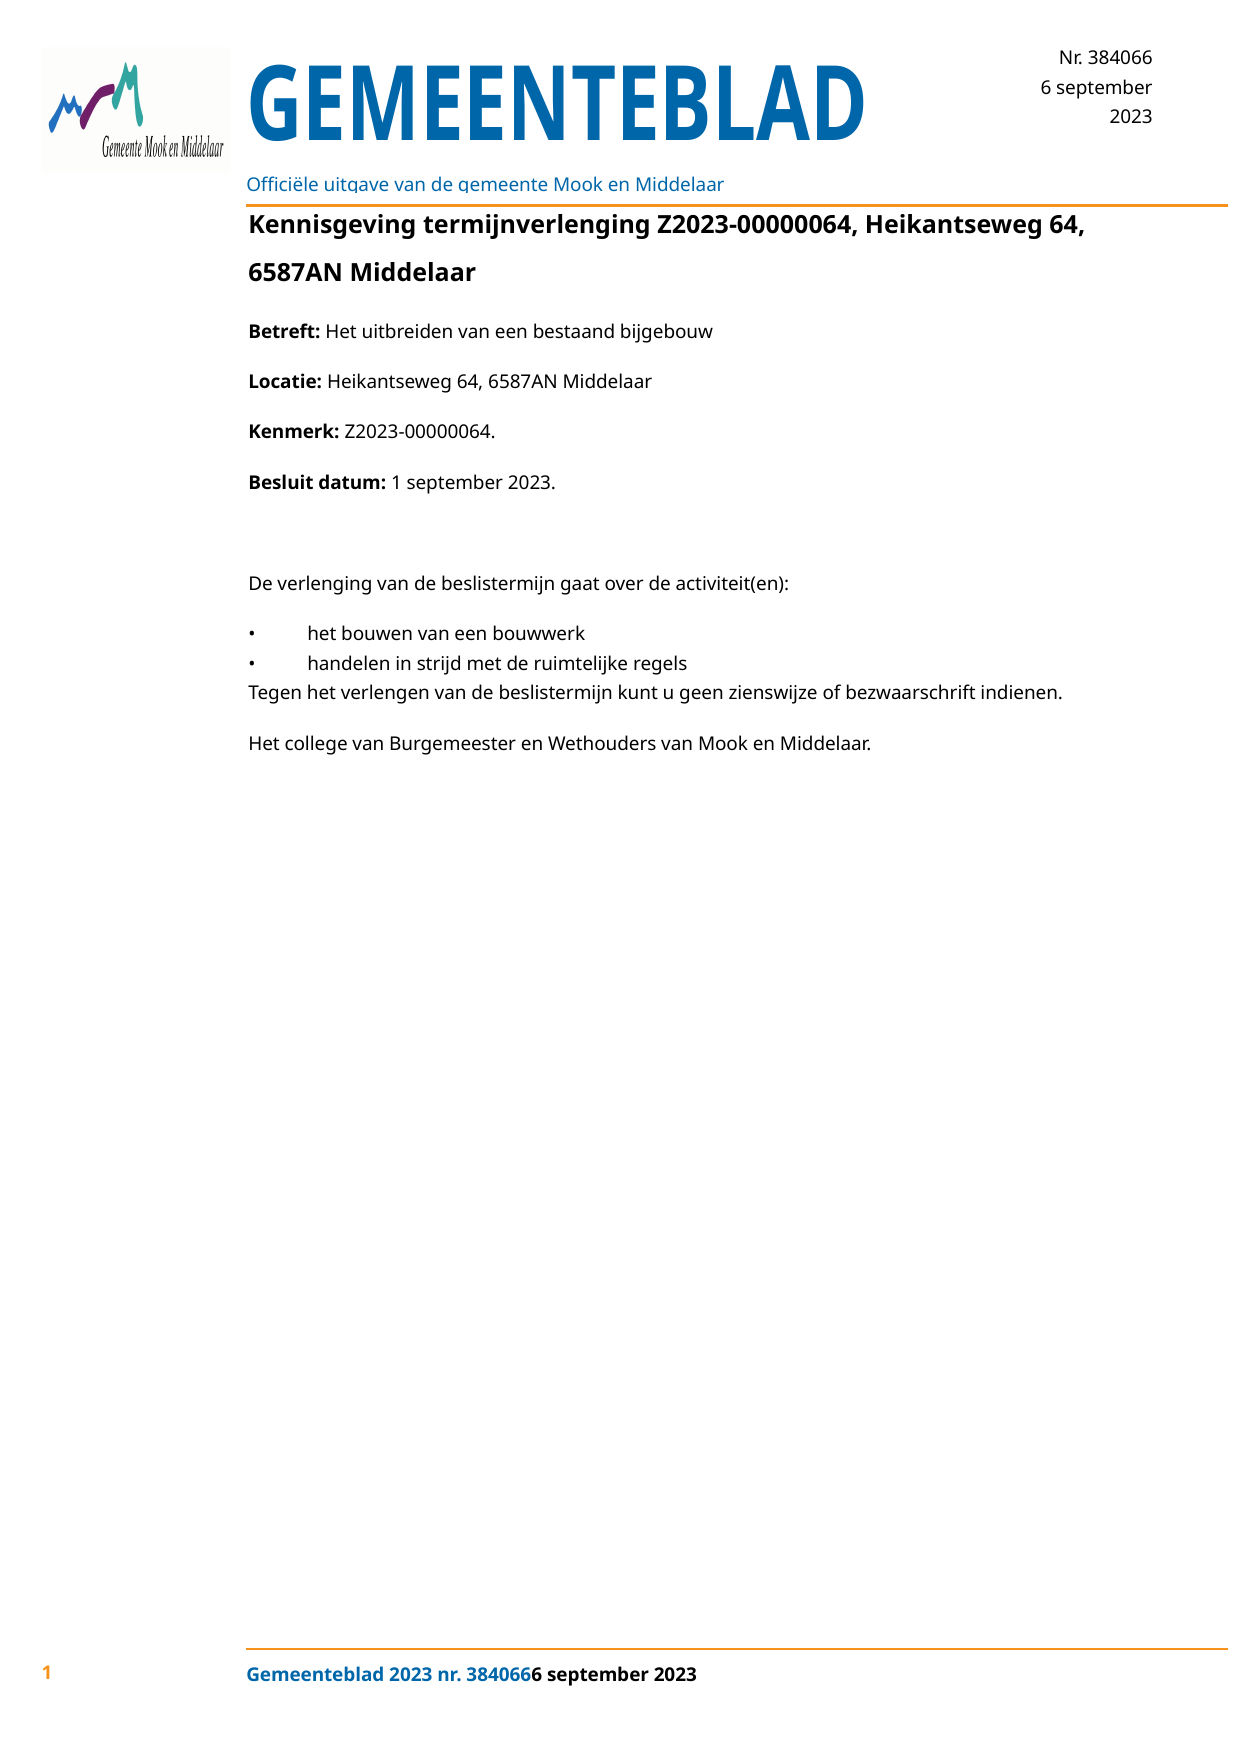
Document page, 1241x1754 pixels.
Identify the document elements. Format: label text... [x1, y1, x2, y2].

text Kenmerk: Z2023-00000064. [248, 419, 1152, 444]
text Besluit datum: 1 september 2023. [248, 469, 1152, 495]
text Tegen het verlengen van de beslistermijn kunt u geen zienswijze of bezwaarschrift indienen. [248, 679, 1152, 705]
text De verlenging van de beslistermijn gaat over de activiteit(en): [248, 570, 1152, 596]
text Kennisgeving termijnverlenging Z2023-00000064, Heikantseweg 64, 6587AN Middelaar [248, 207, 1152, 288]
text Het college van Burgemeester en Wethouders van Mook en Middelaar. [248, 730, 1152, 756]
text Locatie: Heikantseweg 64, 6587AN Middelaar [248, 368, 1152, 394]
text Betreft: Het uitbreiden van een bestaand bijgebouw [248, 318, 1152, 344]
picture [41, 47, 231, 172]
list handelen in strijd met de ruimtelijke regels [248, 650, 1152, 676]
list het bouwen van een bouwwerk [248, 620, 1152, 646]
